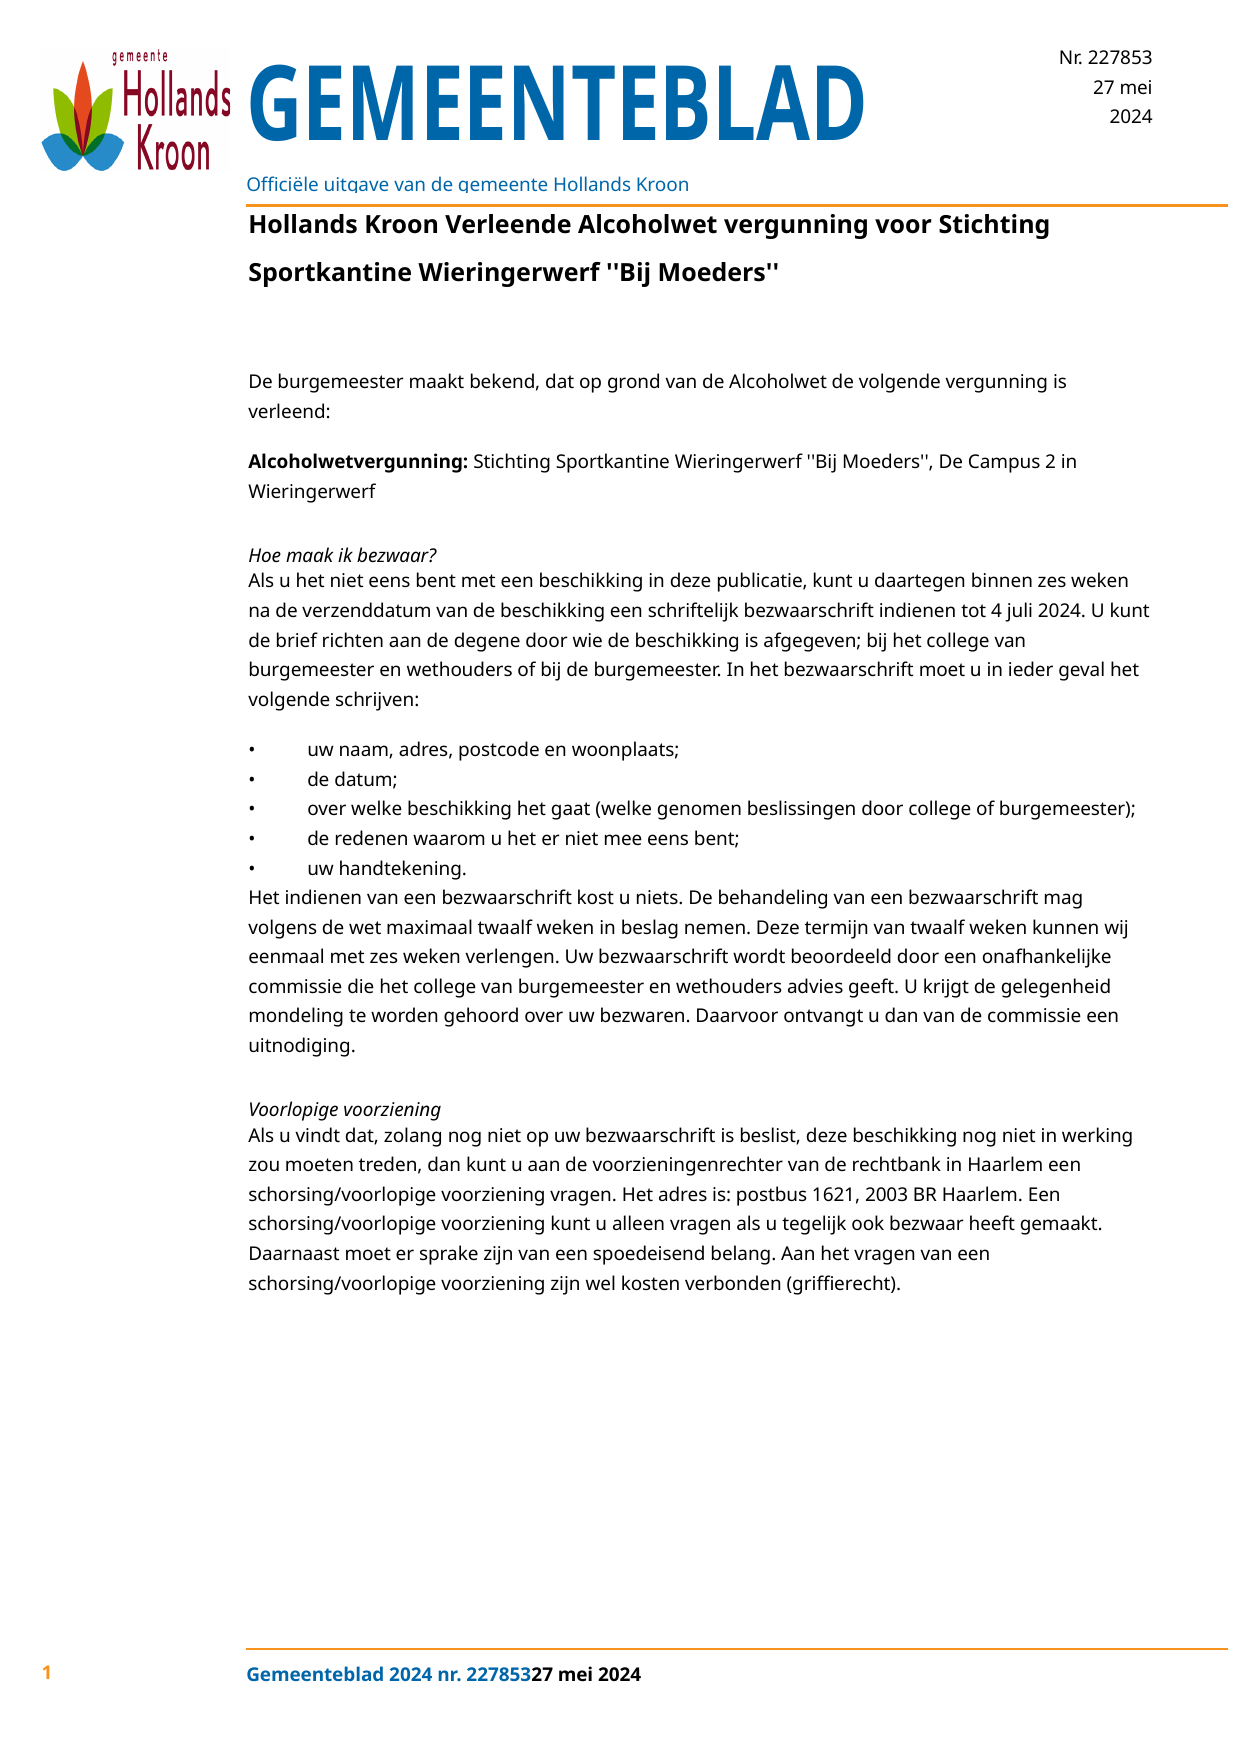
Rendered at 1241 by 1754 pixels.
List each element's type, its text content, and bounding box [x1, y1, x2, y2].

list de redenen waarom u het er niet mee eens bent; [248, 825, 1152, 851]
text Alcoholwetvergunning: Stichting Sportkantine Wieringerwerf ''Bij Moeders'', De Campus 2 in Wieringerwerf [248, 448, 1152, 504]
text Hoe maak ik bezwaar? [248, 542, 1152, 568]
text Voorlopige voorziening [248, 1096, 1152, 1122]
text Het indienen van een bezwaarschrift kost u niets. De behandeling van een bezwaarschrift mag volgens de wet maximaal twaalf weken in beslag nemen. Deze termijn van twaalf weken kunnen wij eenmaal met zes weken verlengen. Uw bezwaarschrift wordt beoordeeld door een onafhankelijke commissie die het college van burgemeester en wethouders advies geeft. U krijgt de gelegenheid mondeling te worden gehoord over uw bezwaren. Daarvoor ontvangt u dan van de commissie een uitnodiging. [248, 884, 1152, 1058]
list de datum; [248, 766, 1152, 792]
picture [41, 47, 231, 172]
list uw handtekening. [248, 855, 1152, 880]
list uw naam, adres, postcode en woonplaats; [248, 736, 1152, 762]
text De burgemeester maakt bekend, dat op grond van de Alcoholwet de volgende vergunning is verleend: [248, 368, 1152, 424]
text Hollands Kroon Verleende Alcoholwet vergunning voor Stichting Sportkantine Wieringerwerf ''Bij Moeders'' [248, 207, 1152, 288]
text Als u vindt dat, zolang nog niet op uw bezwaarschrift is beslist, deze beschikking nog niet in werking zou moeten treden, dan kunt u aan de voorzieningenrechter van de rechtbank in Haarlem een schorsing/voorlopige voorziening vragen. Het adres is: postbus 1621, 2003 BR Haarlem. Een schorsing/voorlopige voorziening kunt u alleen vragen als u tegelijk ook bezwaar heeft gemaakt. Daarnaast moet er sprake zijn van een spoedeisend belang. Aan het vragen van een schorsing/voorlopige voorziening zijn wel kosten verbonden (griffierecht). [248, 1122, 1152, 1296]
list over welke beschikking het gaat (welke genomen beslissingen door college of burgemeester); [248, 796, 1152, 821]
text Als u het niet eens bent met een beschikking in deze publicatie, kunt u daartegen binnen zes weken na de verzenddatum van de beschikking een schriftelijk bezwaarschrift indienen tot 4 juli 2024. U kunt de brief richten aan de degene door wie de beschikking is afgegeven; bij het college van burgemeester en wethouders of bij de burgemeester. In het bezwaarschrift moet u in ieder geval het volgende schrijven: [248, 568, 1152, 712]
